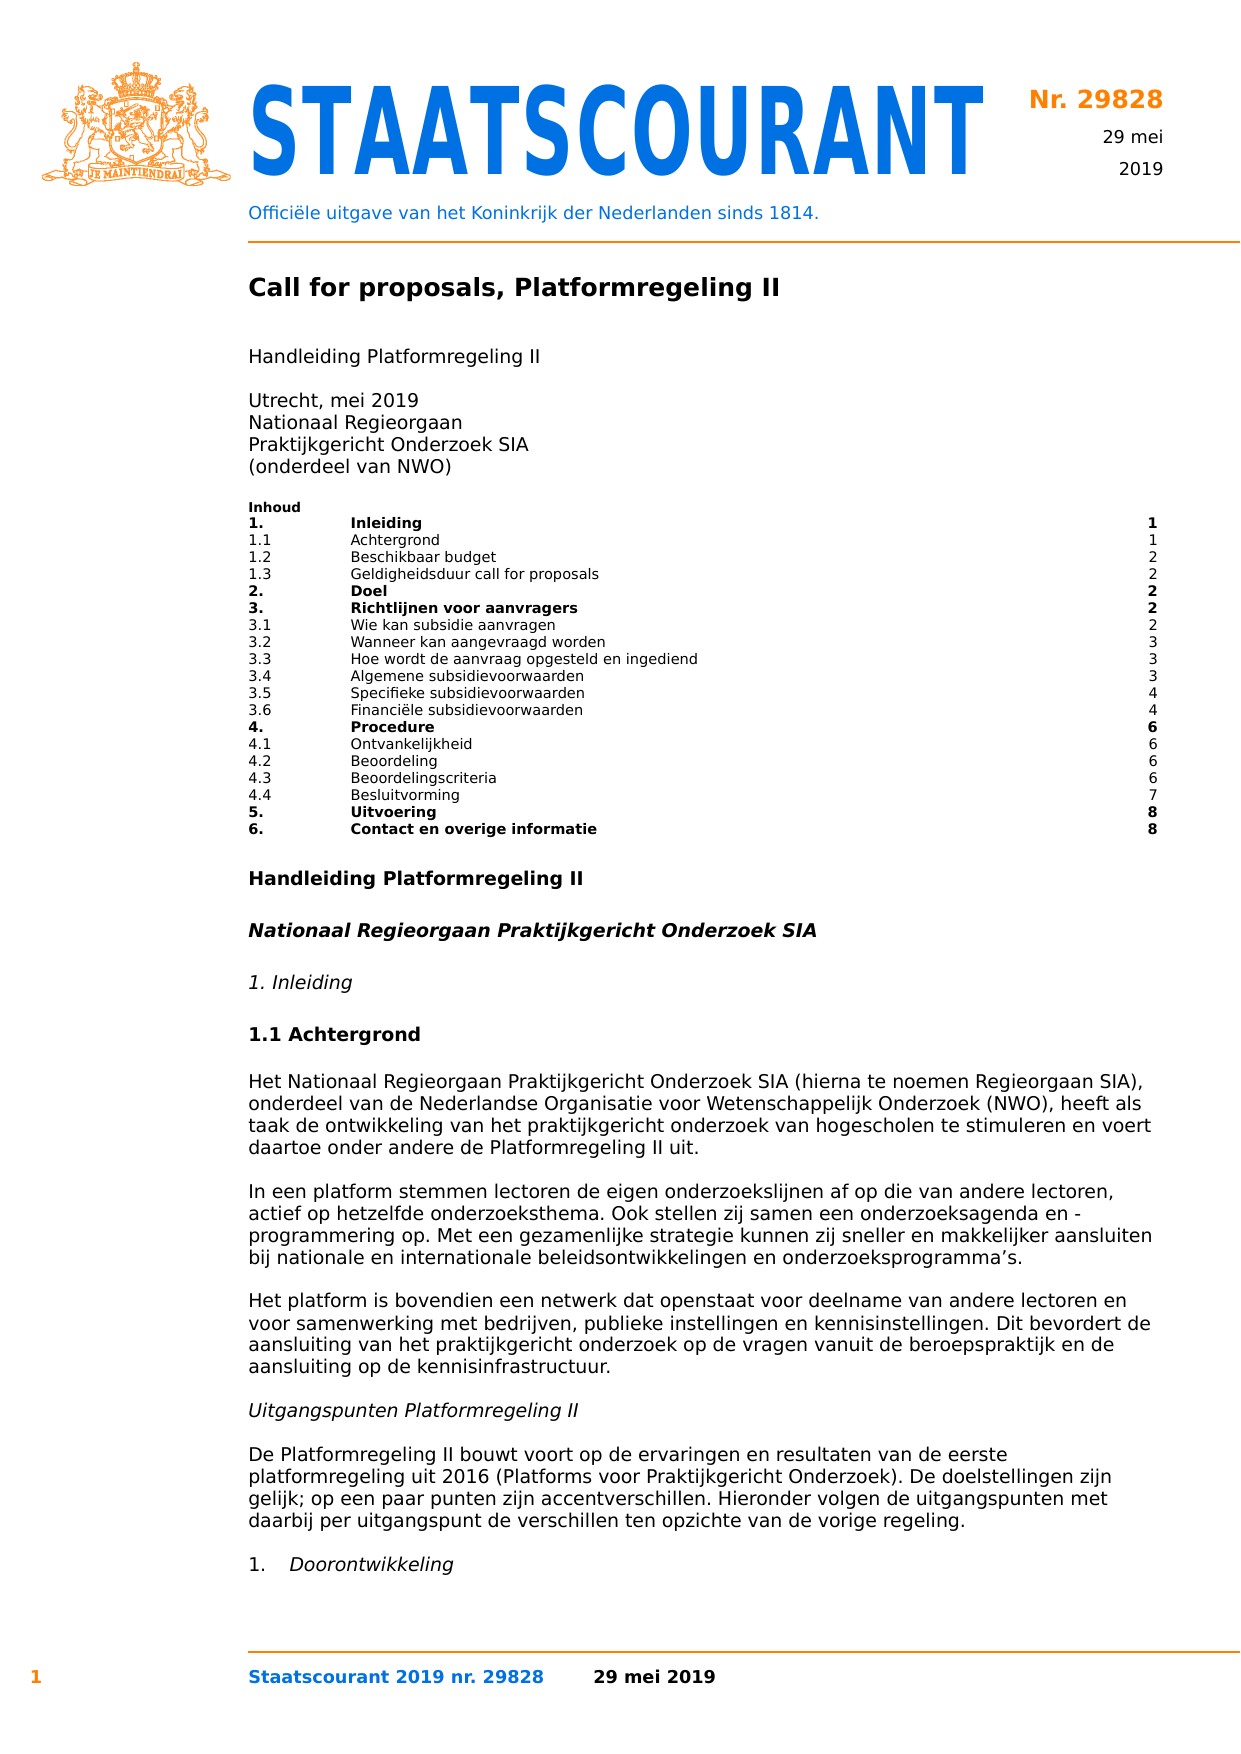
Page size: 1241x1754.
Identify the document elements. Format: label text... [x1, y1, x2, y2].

table_cell 6. [248, 821, 344, 838]
table_cell Officiële uitgave van het Koninkrijk der Nederlanden sinds 1814. [248, 203, 1240, 241]
table_cell 2 [1045, 600, 1163, 617]
table_cell 3 [1045, 668, 1163, 685]
table_cell Ontvankelijkheid [345, 736, 1045, 753]
table_cell Richtlijnen voor aanvragers [345, 600, 1045, 617]
table_cell 8 [1045, 804, 1163, 821]
picture [41, 62, 231, 186]
table_cell 1.2 [248, 549, 344, 566]
table_cell Wie kan subsidie aanvragen [345, 617, 1045, 634]
table_cell 8 [1045, 821, 1163, 838]
table_cell Algemene subsidievoorwaarden [345, 668, 1045, 685]
table_header Nr. 29828 [998, 62, 1240, 121]
table_cell 3 [1045, 651, 1163, 668]
table_cell Uitvoering [345, 804, 1045, 821]
table_cell Financiële subsidievoorwaarden [345, 702, 1045, 719]
subtitle Uitgangspunten Platformregeling II [248, 1400, 1163, 1422]
table_cell Contact en overige informatie [345, 821, 1045, 838]
table_cell 2 [1045, 549, 1163, 566]
table_cell 4.4 [248, 787, 344, 804]
table_cell 1 [1045, 515, 1163, 532]
table_cell 2019 [998, 153, 1240, 203]
table_cell 5. [248, 804, 344, 821]
table_cell 7 [1045, 787, 1163, 804]
table_cell 3.2 [248, 634, 344, 651]
table_cell 3.6 [248, 702, 344, 719]
text Handleiding Platformregeling II [248, 346, 1163, 368]
text Nationaal Regieorgaan [248, 412, 1163, 434]
table_cell 1.3 [248, 566, 344, 583]
table_cell 4. [248, 719, 344, 736]
table_cell Beschikbaar budget [345, 549, 1045, 566]
table_cell 3.1 [248, 617, 344, 634]
table_cell Inleiding [345, 515, 1045, 532]
table_cell 4.2 [248, 753, 344, 770]
text Praktijkgericht Onderzoek SIA [248, 434, 1163, 456]
table_cell 4.1 [248, 736, 344, 753]
table_cell Achtergrond [345, 532, 1045, 549]
table_cell 1 [1045, 532, 1163, 549]
subtitle 1. Inleiding [248, 972, 1163, 994]
table_cell 3 [1045, 634, 1163, 651]
table_cell 2 [1045, 566, 1163, 583]
text De Platformregeling II bouwt voort op de ervaringen en resultaten van de eerste platformregeling uit 2016 (Platforms voor Praktijkgericht Onderzoek). De doelstellingen zijn gelijk; op een paar punten zijn accentverschillen. Hieronder volgen de uitgangspunten met daarbij per uitgangspunt de verschillen ten opzichte van de vorige regeling. [248, 1444, 1163, 1532]
table_cell 4 [1045, 685, 1163, 702]
table_header STAATSCOURANT [248, 62, 998, 203]
table_cell Hoe wordt de aanvraag opgesteld en ingediend [345, 651, 1045, 668]
table_cell Besluitvorming [345, 787, 1045, 804]
table_cell Geldigheidsduur call for proposals [345, 566, 1045, 583]
table_cell 4 [1045, 702, 1163, 719]
subtitle Nationaal Regieorgaan Praktijkgericht Onderzoek SIA [248, 920, 1163, 942]
table_cell 6 [1045, 719, 1163, 736]
table_cell Beoordelingscriteria [345, 770, 1045, 787]
table_header Inhoud [248, 500, 1163, 515]
text Utrecht, mei 2019 [248, 390, 1163, 412]
table_cell Beoordeling [345, 753, 1045, 770]
table_cell 6 [1045, 736, 1163, 753]
subtitle Call for proposals, Platformregeling II [248, 273, 1163, 302]
table_cell 2 [1045, 583, 1163, 600]
subtitle Handleiding Platformregeling II [248, 868, 1163, 890]
table_cell Wanneer kan aangevraagd worden [345, 634, 1045, 651]
subtitle 1.1 Achtergrond [248, 1024, 1163, 1046]
text Het platform is bovendien een netwerk dat openstaat voor deelname van andere lectoren en voor samenwerking met bedrijven, publieke instellingen en kennisinstellingen. Dit bevordert de aansluiting van het praktijkgericht onderzoek op de vragen vanuit de beroepspraktijk en de aansluiting op de kennisinfrastructuur. [248, 1290, 1163, 1378]
text 1. Doorontwikkeling [248, 1554, 1163, 1576]
table_cell 6 [1045, 770, 1163, 787]
text In een platform stemmen lectoren de eigen onderzoekslijnen af op die van andere lectoren, actief op hetzelfde onderzoeksthema. Ook stellen zij samen een onderzoeksagenda en -programmering op. Met een gezamenlijke strategie kunnen zij sneller en makkelijker aansluiten bij nationale en internationale beleidsontwikkelingen en onderzoeksprogramma’s. [248, 1181, 1163, 1268]
table_cell 4.3 [248, 770, 344, 787]
table_cell Procedure [345, 719, 1045, 736]
table_cell Specifieke subsidievoorwaarden [345, 685, 1045, 702]
table_cell 2 [1045, 617, 1163, 634]
table_cell 3. [248, 600, 344, 617]
table_cell 3.5 [248, 685, 344, 702]
table_cell 29 mei [998, 121, 1240, 153]
table_header [25, 62, 248, 241]
table_cell 1.1 [248, 532, 344, 549]
table_cell 3.3 [248, 651, 344, 668]
table_cell 1. [248, 515, 344, 532]
text (onderdeel van NWO) [248, 456, 1163, 478]
table_cell 3.4 [248, 668, 344, 685]
table_cell 6 [1045, 753, 1163, 770]
table_cell 2. [248, 583, 344, 600]
table_cell Doel [345, 583, 1045, 600]
text Het Nationaal Regieorgaan Praktijkgericht Onderzoek SIA (hierna te noemen Regieorgaan SIA), onderdeel van de Nederlandse Organisatie voor Wetenschappelijk Onderzoek (NWO), heeft als taak de ontwikkeling van het praktijkgericht onderzoek van hogescholen te stimuleren en voert daartoe onder andere de Platformregeling II uit. [248, 1071, 1163, 1159]
